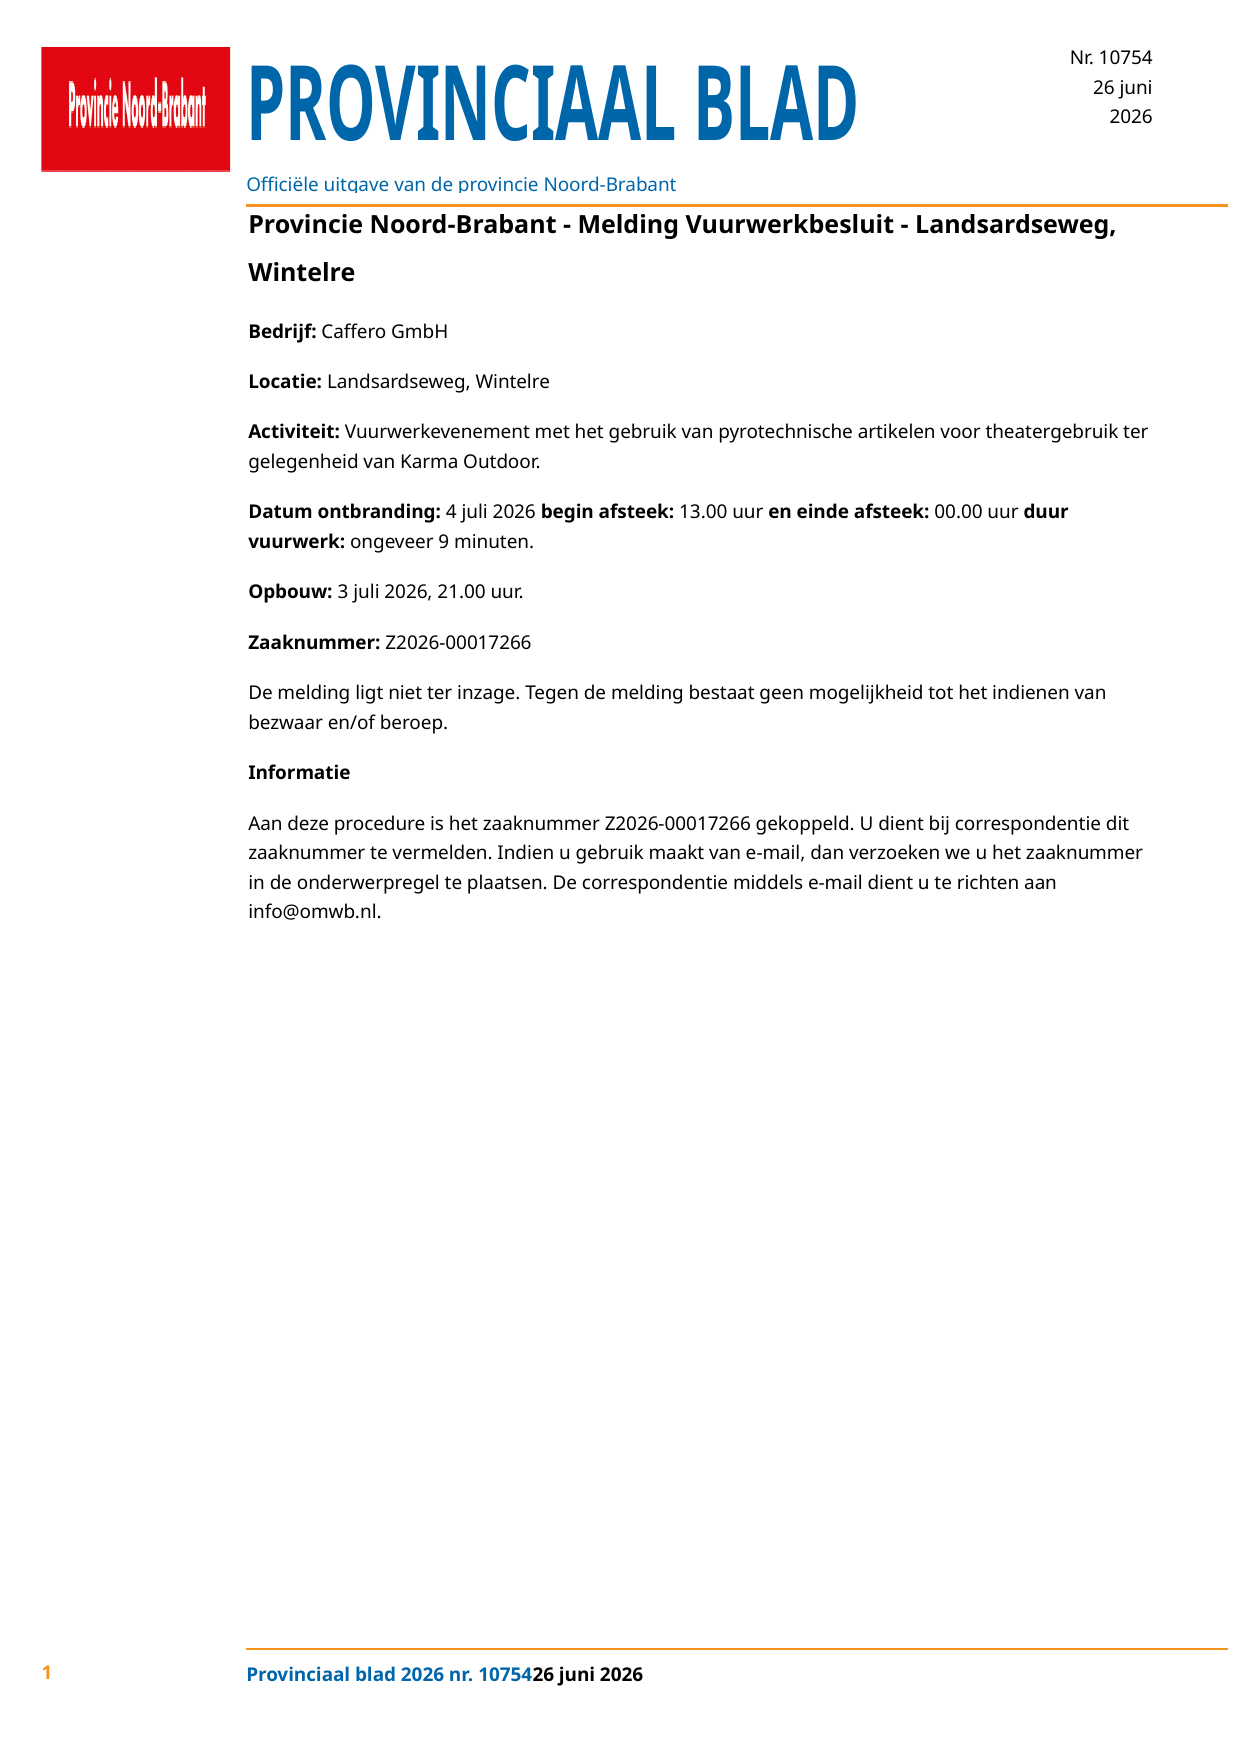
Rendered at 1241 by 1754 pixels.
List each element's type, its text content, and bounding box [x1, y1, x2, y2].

text Activiteit: Vuurwerkevenement met het gebruik van pyrotechnische artikelen voor theatergebruik ter gelegenheid van Karma Outdoor. [248, 419, 1152, 474]
text De melding ligt niet ter inzage. Tegen de melding bestaat geen mogelijkheid tot het indienen van bezwaar en/of beroep. [248, 679, 1152, 735]
text Opbouw: 3 juli 2026, 21.00 uur. [248, 579, 1152, 604]
text Locatie: Landsardseweg, Wintelre [248, 368, 1152, 394]
picture [41, 47, 231, 172]
text Provincie Noord-Brabant - Melding Vuurwerkbesluit - Landsardseweg, Wintelre [248, 207, 1152, 288]
text Informatie [248, 759, 1152, 785]
text Bedrijf: Caffero GmbH [248, 318, 1152, 344]
text Aan deze procedure is het zaaknummer Z2026-00017266 gekoppeld. U dient bij correspondentie dit zaaknummer te vermelden. Indien u gebruik maakt van e-mail, dan verzoeken we u het zaaknummer in de onderwerpregel te plaatsen. De correspondentie middels e-mail dient u te richten aan info@omwb.nl. [248, 810, 1152, 924]
text Zaaknummer: Z2026-00017266 [248, 629, 1152, 655]
text Datum ontbranding: 4 juli 2026 begin afsteek: 13.00 uur en einde afsteek: 00.00 uur duur vuurwerk: ongeveer 9 minuten. [248, 499, 1152, 554]
